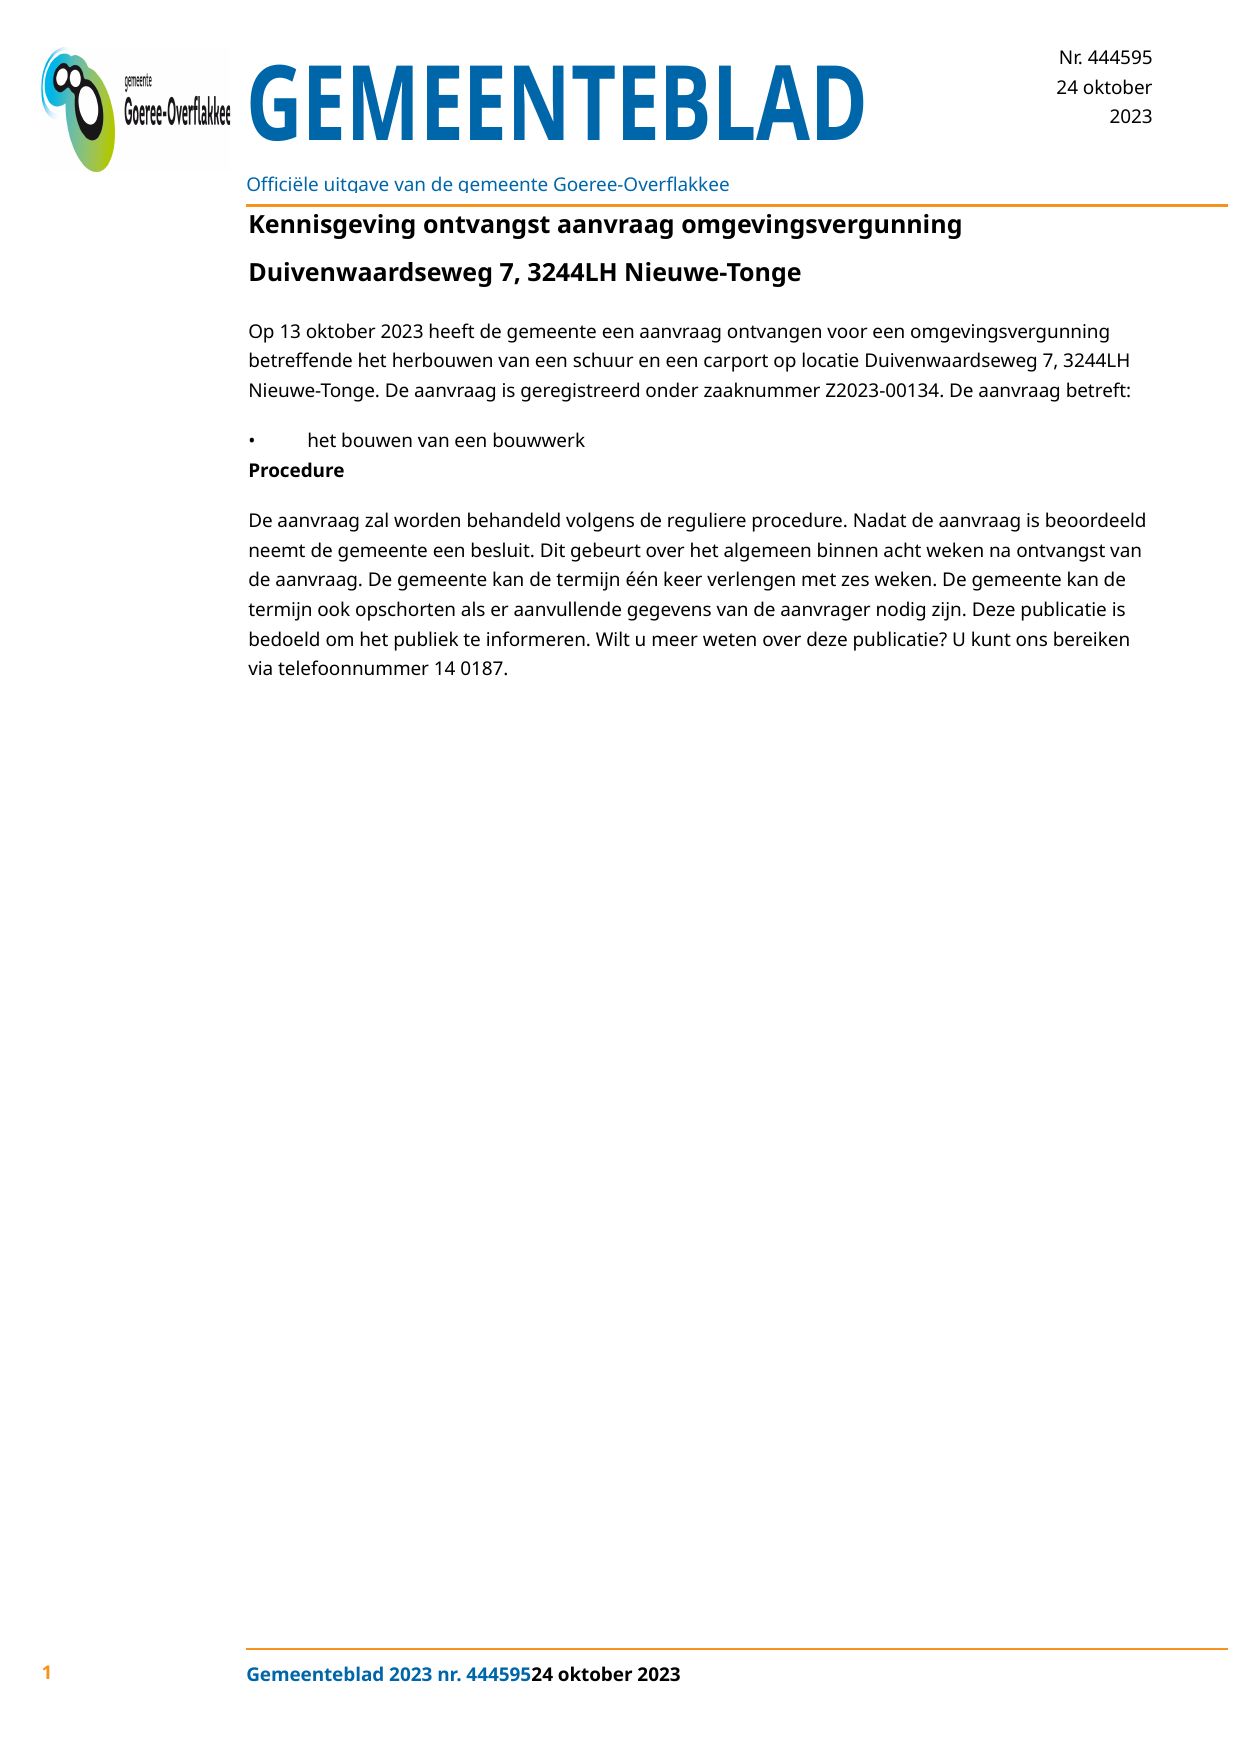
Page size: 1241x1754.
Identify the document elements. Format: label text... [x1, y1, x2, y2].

text De aanvraag zal worden behandeld volgens de reguliere procedure. Nadat de aanvraag is beoordeeld neemt de gemeente een besluit. Dit gebeurt over het algemeen binnen acht weken na ontvangst van de aanvraag. De gemeente kan de termijn één keer verlengen met zes weken. De gemeente kan de termijn ook opschorten als er aanvullende gegevens van de aanvrager nodig zijn. Deze publicatie is bedoeld om het publiek te informeren. Wilt u meer weten over deze publicatie? U kunt ons bereiken via telefoonnummer 14 0187. [248, 507, 1152, 681]
list het bouwen van een bouwwerk [248, 427, 1152, 453]
text Kennisgeving ontvangst aanvraag omgevingsvergunning Duivenwaardseweg 7, 3244LH Nieuwe-Tonge [248, 207, 1152, 288]
picture [41, 47, 231, 172]
text Op 13 oktober 2023 heeft de gemeente een aanvraag ontvangen voor een omgevingsvergunning betreffende het herbouwen van een schuur en een carport op locatie Duivenwaardseweg 7, 3244LH Nieuwe-Tonge. De aanvraag is geregistreerd onder zaaknummer Z2023-00134. De aanvraag betreft: [248, 318, 1152, 403]
text Procedure [248, 457, 1152, 483]
